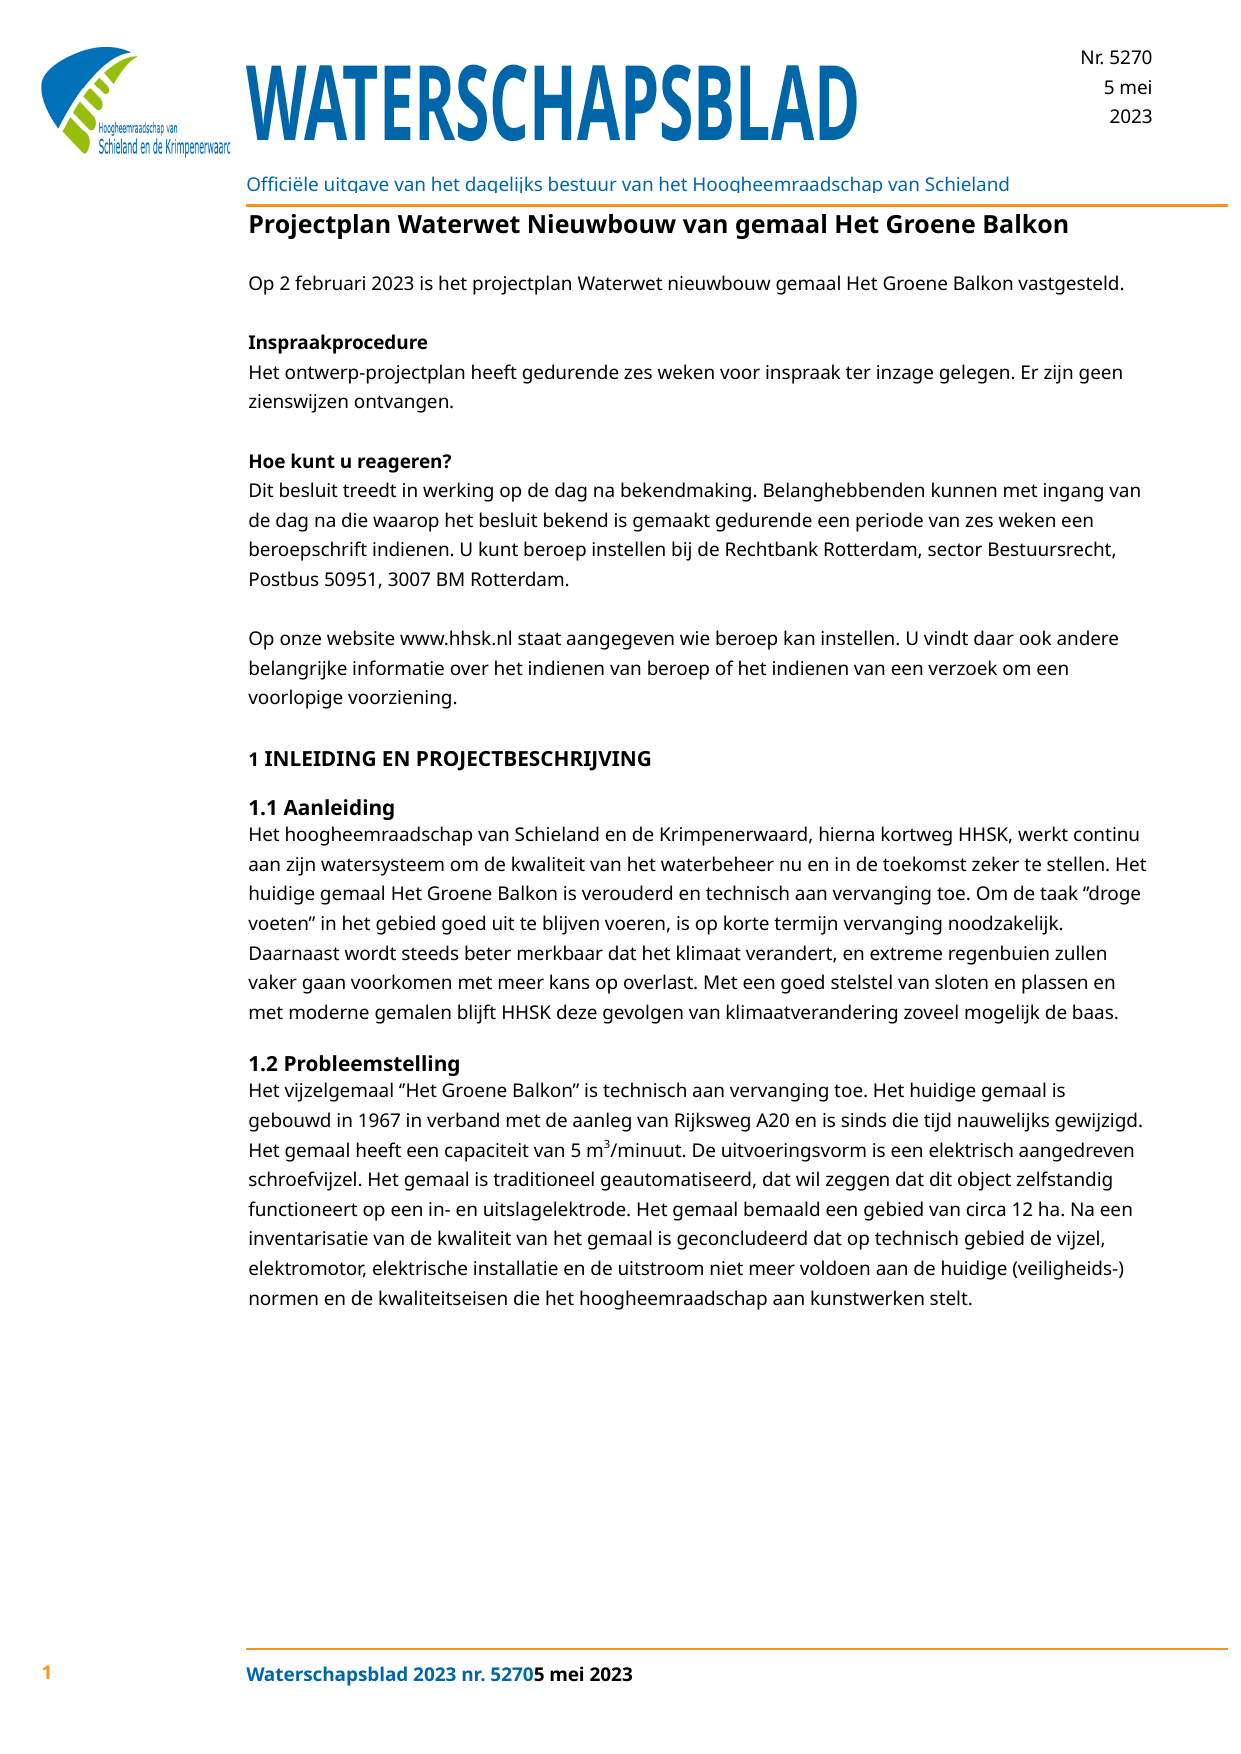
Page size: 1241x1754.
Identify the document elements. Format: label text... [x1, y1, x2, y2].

text Het vijzelgemaal ‘’Het Groene Balkon’’ is technisch aan vervanging toe. Het huidige gemaal is gebouwd in 1967 in verband met de aanleg van Rijksweg A20 en is sinds die tijd nauwelijks gewijzigd. Het gemaal heeft een capaciteit van 5 m3/minuut. De uitvoeringsvorm is een elektrisch aangedreven schroefvijzel. Het gemaal is traditioneel geautomatiseerd, dat wil zeggen dat dit object zelfstandig functioneert op een in- en uitslagelektrode. Het gemaal bemaald een gebied van circa 12 ha. Na een inventarisatie van de kwaliteit van het gemaal is geconcludeerd dat op technisch gebied de vijzel, elektromotor, elektrische installatie en de uitstroom niet meer voldoen aan de huidige (veiligheids-) normen en de kwaliteitseisen die het hoogheemraadschap aan kunstwerken stelt. [248, 1078, 1152, 1311]
text Inspraakprocedure [248, 329, 1152, 355]
text 1.1 Aanleiding [248, 793, 1152, 821]
text Hoe kunt u reageren? [248, 448, 1152, 473]
text Het ontwerp-projectplan heeft gedurende zes weken voor inspraak ter inzage gelegen. Er zijn geen zienswijzen ontvangen. [248, 359, 1152, 414]
text Projectplan Waterwet Nieuwbouw van gemaal Het Groene Balkon [248, 207, 1152, 241]
picture [41, 47, 231, 172]
text 1 INLEIDING EN PROJECTBESCHRIJVING [248, 744, 1152, 772]
text Op onze website www.hhsk.nl staat aangegeven wie beroep kan instellen. U vindt daar ook andere belangrijke informatie over het indienen van beroep of het indienen van een verzoek om een voorlopige voorziening. [248, 625, 1152, 710]
text Het hoogheemraadschap van Schieland en de Krimpenerwaard, hierna kortweg HHSK, werkt continu aan zijn watersysteem om de kwaliteit van het waterbeheer nu en in de toekomst zeker te stellen. Het huidige gemaal Het Groene Balkon is verouderd en technisch aan vervanging toe. Om de taak ‘’droge voeten’’ in het gebied goed uit te blijven voeren, is op korte termijn vervanging noodzakelijk. Daarnaast wordt steeds beter merkbaar dat het klimaat verandert, en extreme regenbuien zullen vaker gaan voorkomen met meer kans op overlast. Met een goed stelstel van sloten en plassen en met moderne gemalen blijft HHSK deze gevolgen van klimaatverandering zoveel mogelijk de baas. [248, 821, 1152, 1024]
text Op 2 februari 2023 is het projectplan Waterwet nieuwbouw gemaal Het Groene Balkon vastgesteld. [248, 270, 1152, 296]
text Dit besluit treedt in werking op de dag na bekendmaking. Belanghebbenden kunnen met ingang van de dag na die waarop het besluit bekend is gemaakt gedurende een periode van zes weken een beroepschrift indienen. U kunt beroep instellen bij de Rechtbank Rotterdam, sector Bestuursrecht, Postbus 50951, 3007 BM Rotterdam. [248, 477, 1152, 592]
text 1.2 Probleemstelling [248, 1049, 1152, 1078]
